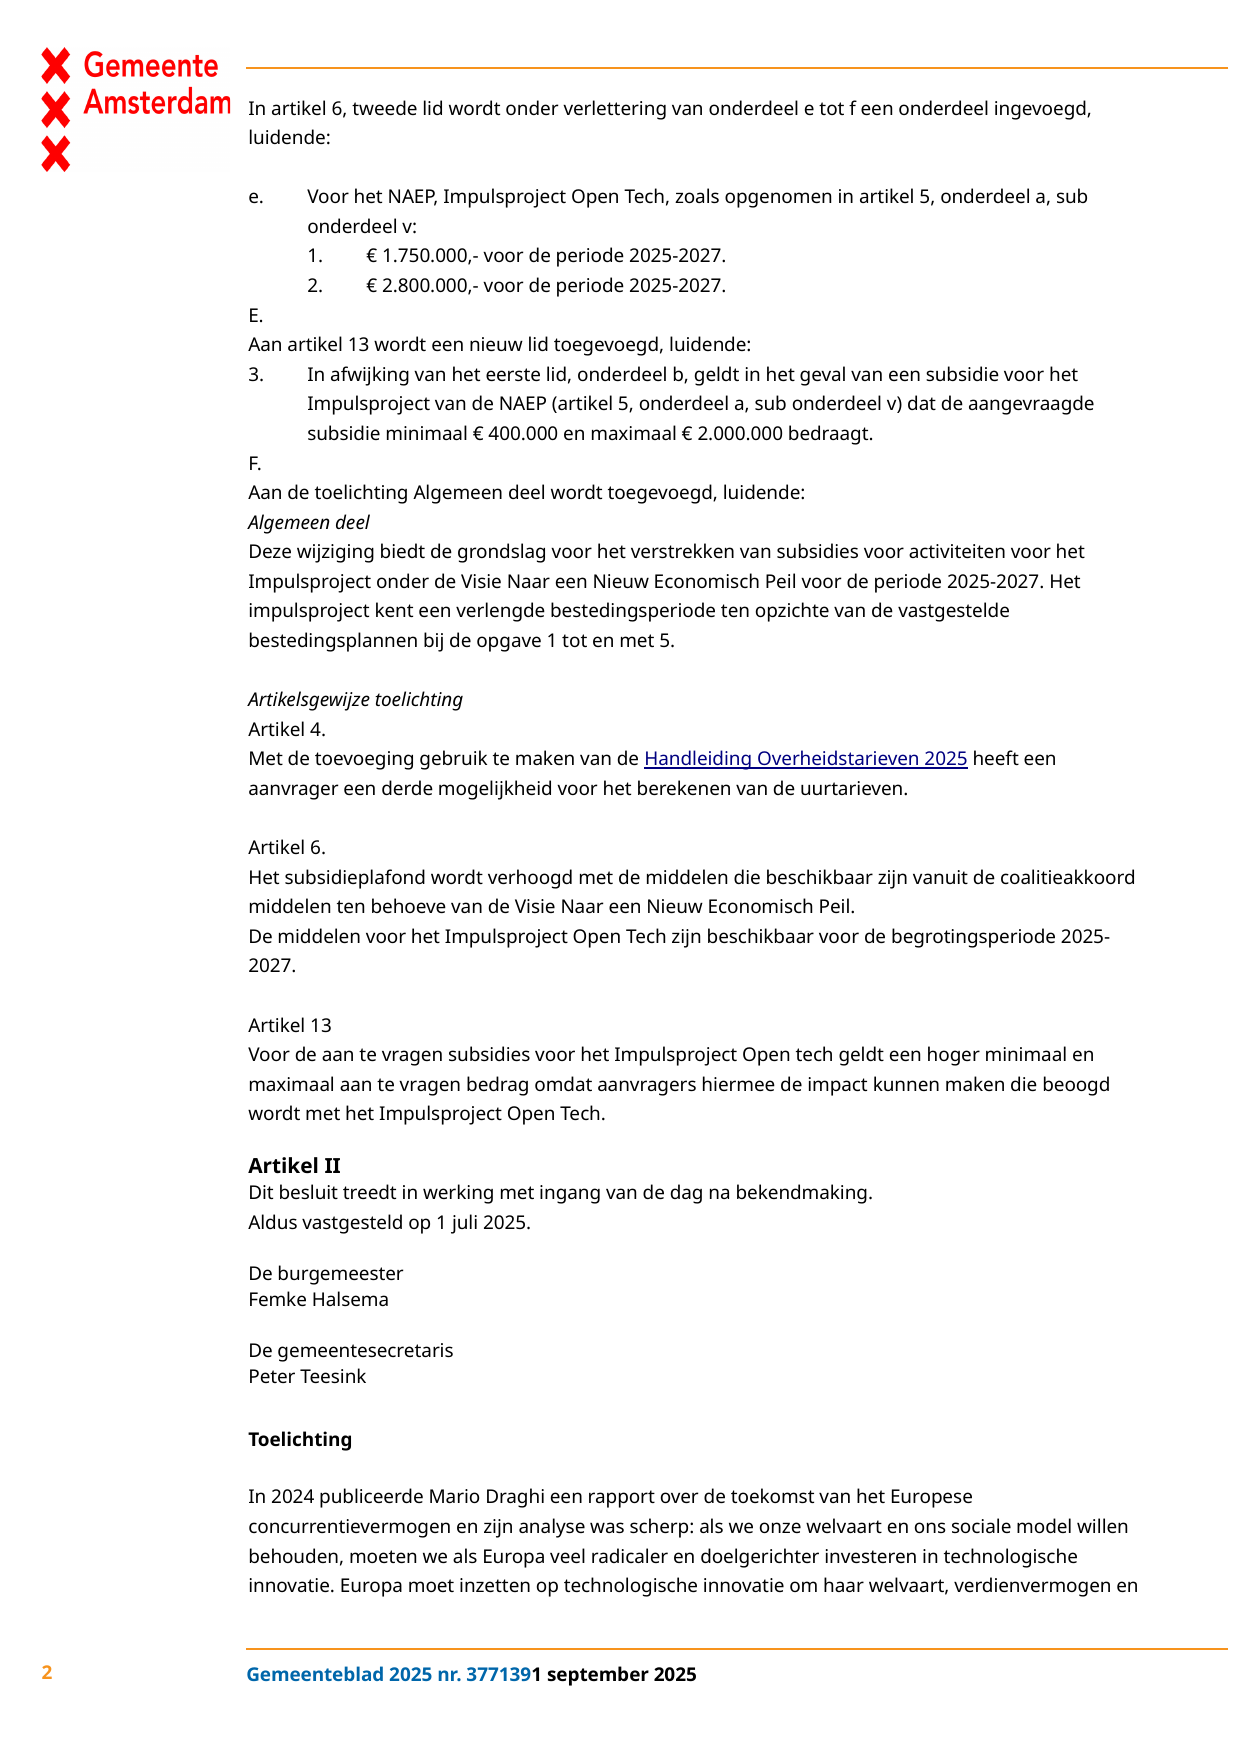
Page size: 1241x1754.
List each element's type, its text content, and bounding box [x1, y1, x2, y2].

text Deze wijziging biedt de grondslag voor het verstrekken van subsidies voor activiteiten voor het Impulsproject onder de Visie Naar een Nieuw Economisch Peil voor de periode 2025-2027. Het impulsproject kent een verlengde bestedingsperiode ten opzichte van de vastgestelde bestedingsplannen bij de opgave 1 tot en met 5. [248, 538, 1152, 653]
text Dit besluit treedt in werking met ingang van de dag na bekendmaking. [248, 1179, 1152, 1205]
text Artikel 6. [248, 834, 1152, 860]
text De gemeentesecretaris [248, 1338, 1152, 1363]
text Artikelsgewijze toelichting [248, 686, 1152, 712]
list Voor het NAEP, Impulsproject Open Tech, zoals opgenomen in artikel 5, onderdeel a, sub onderdeel v: [248, 183, 1152, 239]
text Algemeen deel [248, 509, 1152, 535]
text Peter Teesink [248, 1363, 1152, 1389]
text Artikel II [248, 1151, 1152, 1179]
picture [41, 47, 231, 172]
text Artikel 4. [248, 716, 1152, 742]
list € 2.800.000,- voor de periode 2025-2027. [307, 272, 1152, 298]
text In 2024 publiceerde Mario Draghi een rapport over de toekomst van het Europese concurrentievermogen en zijn analyse was scherp: als we onze welvaart en ons sociale model willen behouden, moeten we als Europa veel radicaler en doelgerichter investeren in technologische innovatie. Europa moet inzetten op technologische innovatie om haar welvaart, verdienvermogen en [248, 1484, 1152, 1598]
text In artikel 6, tweede lid wordt onder verlettering van onderdeel e tot f een onderdeel ingevoegd, luidende: [248, 95, 1152, 150]
text De middelen voor het Impulsproject Open Tech zijn beschikbaar voor de begrotingsperiode 2025-2027. [248, 923, 1152, 978]
list € 1.750.000,- voor de periode 2025-2027. [307, 243, 1152, 268]
text Het subsidieplafond wordt verhoogd met de middelen die beschikbaar zijn vanuit de coalitieakkoord middelen ten behoeve van de Visie Naar een Nieuw Economisch Peil. [248, 864, 1152, 919]
text Toelichting [248, 1415, 1152, 1454]
list In afwijking van het eerste lid, onderdeel b, geldt in het geval van een subsidie voor het Impulsproject van de NAEP (artikel 5, onderdeel a, sub onderdeel v) dat de aangevraagde subsidie minimaal € 400.000 en maximaal € 2.000.000 bedraagt. [248, 361, 1152, 446]
text De burgemeester [248, 1261, 1152, 1286]
text Femke Halsema [248, 1286, 1152, 1312]
text F. [248, 450, 1152, 476]
text Met de toevoeging gebruik te maken van de Handleiding Overheidstarieven 2025 heeft een aanvrager een derde mogelijkheid voor het berekenen van de uurtarieven. [248, 746, 1152, 801]
text Aan artikel 13 wordt een nieuw lid toegevoegd, luidende: [248, 331, 1152, 357]
text E. [248, 302, 1152, 328]
text Aldus vastgesteld op 1 juli 2025. [248, 1209, 1152, 1235]
text Voor de aan te vragen subsidies voor het Impulsproject Open tech geldt een hoger minimaal en maximaal aan te vragen bedrag omdat aanvragers hiermee de impact kunnen maken die beoogd wordt met het Impulsproject Open Tech. [248, 1041, 1152, 1126]
text Aan de toelichting Algemeen deel wordt toegevoegd, luidende: [248, 479, 1152, 505]
text Artikel 13 [248, 1012, 1152, 1038]
